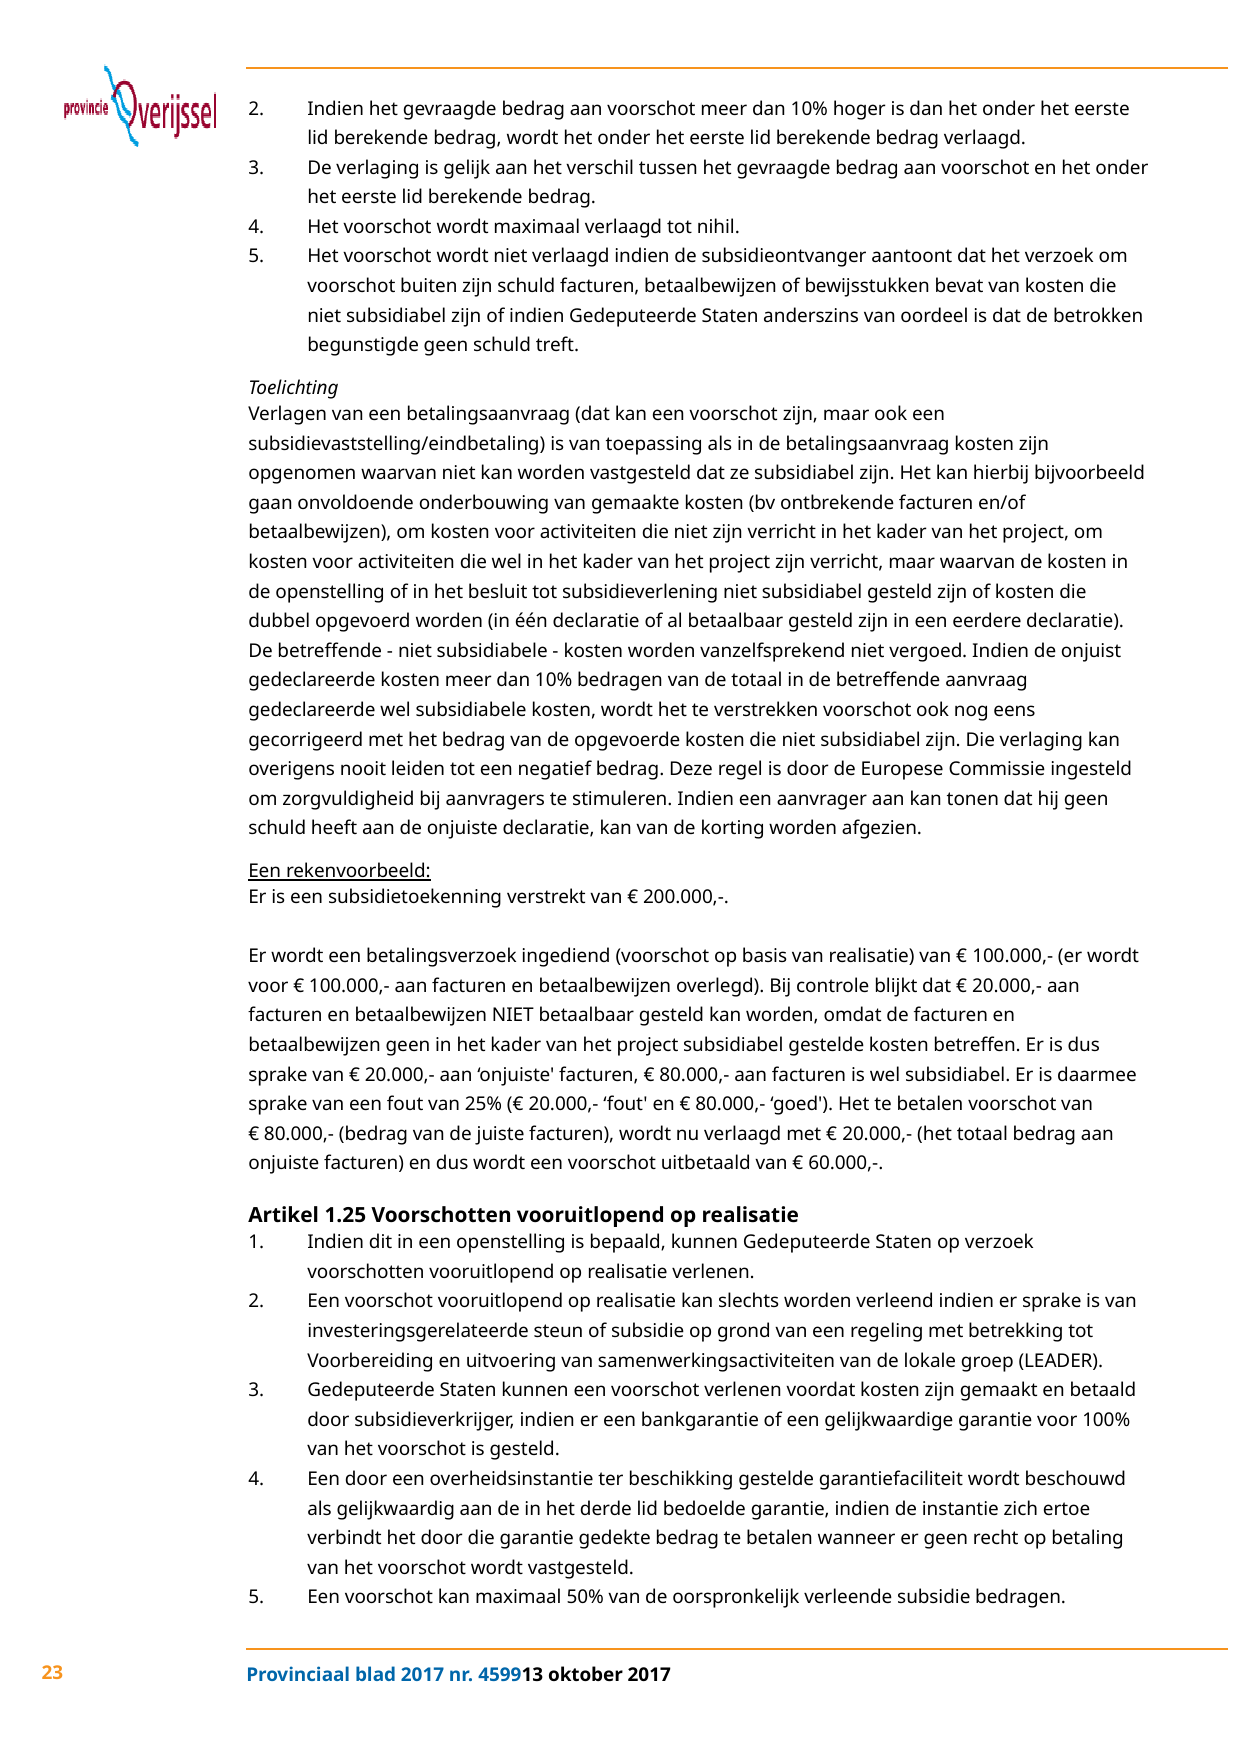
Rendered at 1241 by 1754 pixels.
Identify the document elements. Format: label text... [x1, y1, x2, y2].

text Er wordt een betalingsverzoek ingediend (voorschot op basis van realisatie) van € 100.000,- (er wordt voor € 100.000,- aan facturen en betaalbewijzen overlegd). Bij controle blijkt dat € 20.000,- aan facturen en betaalbewijzen NIET betaalbaar gesteld kan worden, omdat de facturen en betaalbewijzen geen in het kader van het project subsidiabel gestelde kosten betreffen. Er is dus sprake van € 20.000,- aan ‘onjuiste' facturen, € 80.000,- aan facturen is wel subsidiabel. Er is daarmee sprake van een fout van 25% (€ 20.000,- ‘fout' en € 80.000,- ‘goed'). Het te betalen voorschot van € 80.000,- (bedrag van de juiste facturen), wordt nu verlaagd met € 20.000,- (het totaal bedrag aan onjuiste facturen) en dus wordt een voorschot uitbetaald van € 60.000,-. [248, 942, 1152, 1175]
list Een door een overheidsinstantie ter beschikking gestelde garantiefaciliteit wordt beschouwd als gelijkwaardig aan de in het derde lid bedoelde garantie, indien de instantie zich ertoe verbindt het door die garantie gedekte bedrag te betalen wanneer er geen recht op betaling van het voorschot wordt vastgesteld. [248, 1465, 1152, 1579]
list Een voorschot kan maximaal 50% van de oorspronkelijk verleende subsidie bedragen. [248, 1583, 1152, 1609]
list Een voorschot vooruitlopend op realisatie kan slechts worden verleend indien er sprake is van investeringsgerelateerde steun of subsidie op grond van een regeling met betrekking tot Voorbereiding en uitvoering van samenwerkingsactiviteiten van de lokale groep (LEADER). [248, 1288, 1152, 1372]
list Gedeputeerde Staten kunnen een voorschot verlenen voordat kosten zijn gemaakt en betaald door subsidieverkrijger, indien er een bankgarantie of een gelijkwaardige garantie voor 100% van het voorschot is gesteld. [248, 1376, 1152, 1461]
list De verlaging is gelijk aan het verschil tussen het gevraagde bedrag aan voorschot en het onder het eerste lid berekende bedrag. [248, 154, 1152, 209]
list Het voorschot wordt maximaal verlaagd tot nihil. [248, 213, 1152, 239]
list Het voorschot wordt niet verlaagd indien de subsidieontvanger aantoont dat het verzoek om voorschot buiten zijn schuld facturen, betaalbewijzen of bewijsstukken bevat van kosten die niet subsidiabel zijn of indien Gedeputeerde Staten anderszins van oordeel is dat de betrokken begunstigde geen schuld treft. [248, 243, 1152, 357]
picture [41, 47, 231, 172]
list Indien het gevraagde bedrag aan voorschot meer dan 10% hoger is dan het onder het eerste lid berekende bedrag, wordt het onder het eerste lid berekende bedrag verlaagd. [248, 95, 1152, 150]
text Artikel 1.25 Voorschotten vooruitlopend op realisatie [248, 1200, 1152, 1228]
text Verlagen van een betalingsaanvraag (dat kan een voorschot zijn, maar ook een subsidievaststelling/eindbetaling) is van toepassing als in de betalingsaanvraag kosten zijn opgenomen waarvan niet kan worden vastgesteld dat ze subsidiabel zijn. Het kan hierbij bijvoorbeeld gaan onvoldoende onderbouwing van gemaakte kosten (bv ontbrekende facturen en/of betaalbewijzen), om kosten voor activiteiten die niet zijn verricht in het kader van het project, om kosten voor activiteiten die wel in het kader van het project zijn verricht, maar waarvan de kosten in de openstelling of in het besluit tot subsidieverlening niet subsidiabel gesteld zijn of kosten die dubbel opgevoerd worden (in één declaratie of al betaalbaar gesteld zijn in een eerdere declaratie). De betreffende - niet subsidiabele - kosten worden vanzelfsprekend niet vergoed. Indien de onjuist gedeclareerde kosten meer dan 10% bedragen van de totaal in de betreffende aanvraag gedeclareerde wel subsidiabele kosten, wordt het te verstrekken voorschot ook nog eens gecorrigeerd met het bedrag van de opgevoerde kosten die niet subsidiabel zijn. Die verlaging kan overigens nooit leiden tot een negatief bedrag. Deze regel is door de Europese Commissie ingesteld om zorgvuldigheid bij aanvragers te stimuleren. Indien een aanvrager aan kan tonen dat hij geen schuld heeft aan de onjuiste declaratie, kan van de korting worden afgezien. [248, 400, 1152, 840]
text Toelichting [248, 374, 1152, 400]
list Indien dit in een openstelling is bepaald, kunnen Gedeputeerde Staten op verzoek voorschotten vooruitlopend op realisatie verlenen. [248, 1228, 1152, 1284]
text Een rekenvoorbeeld: [248, 858, 1152, 883]
text Er is een subsidietoekenning verstrekt van € 200.000,-. [248, 883, 1152, 909]
